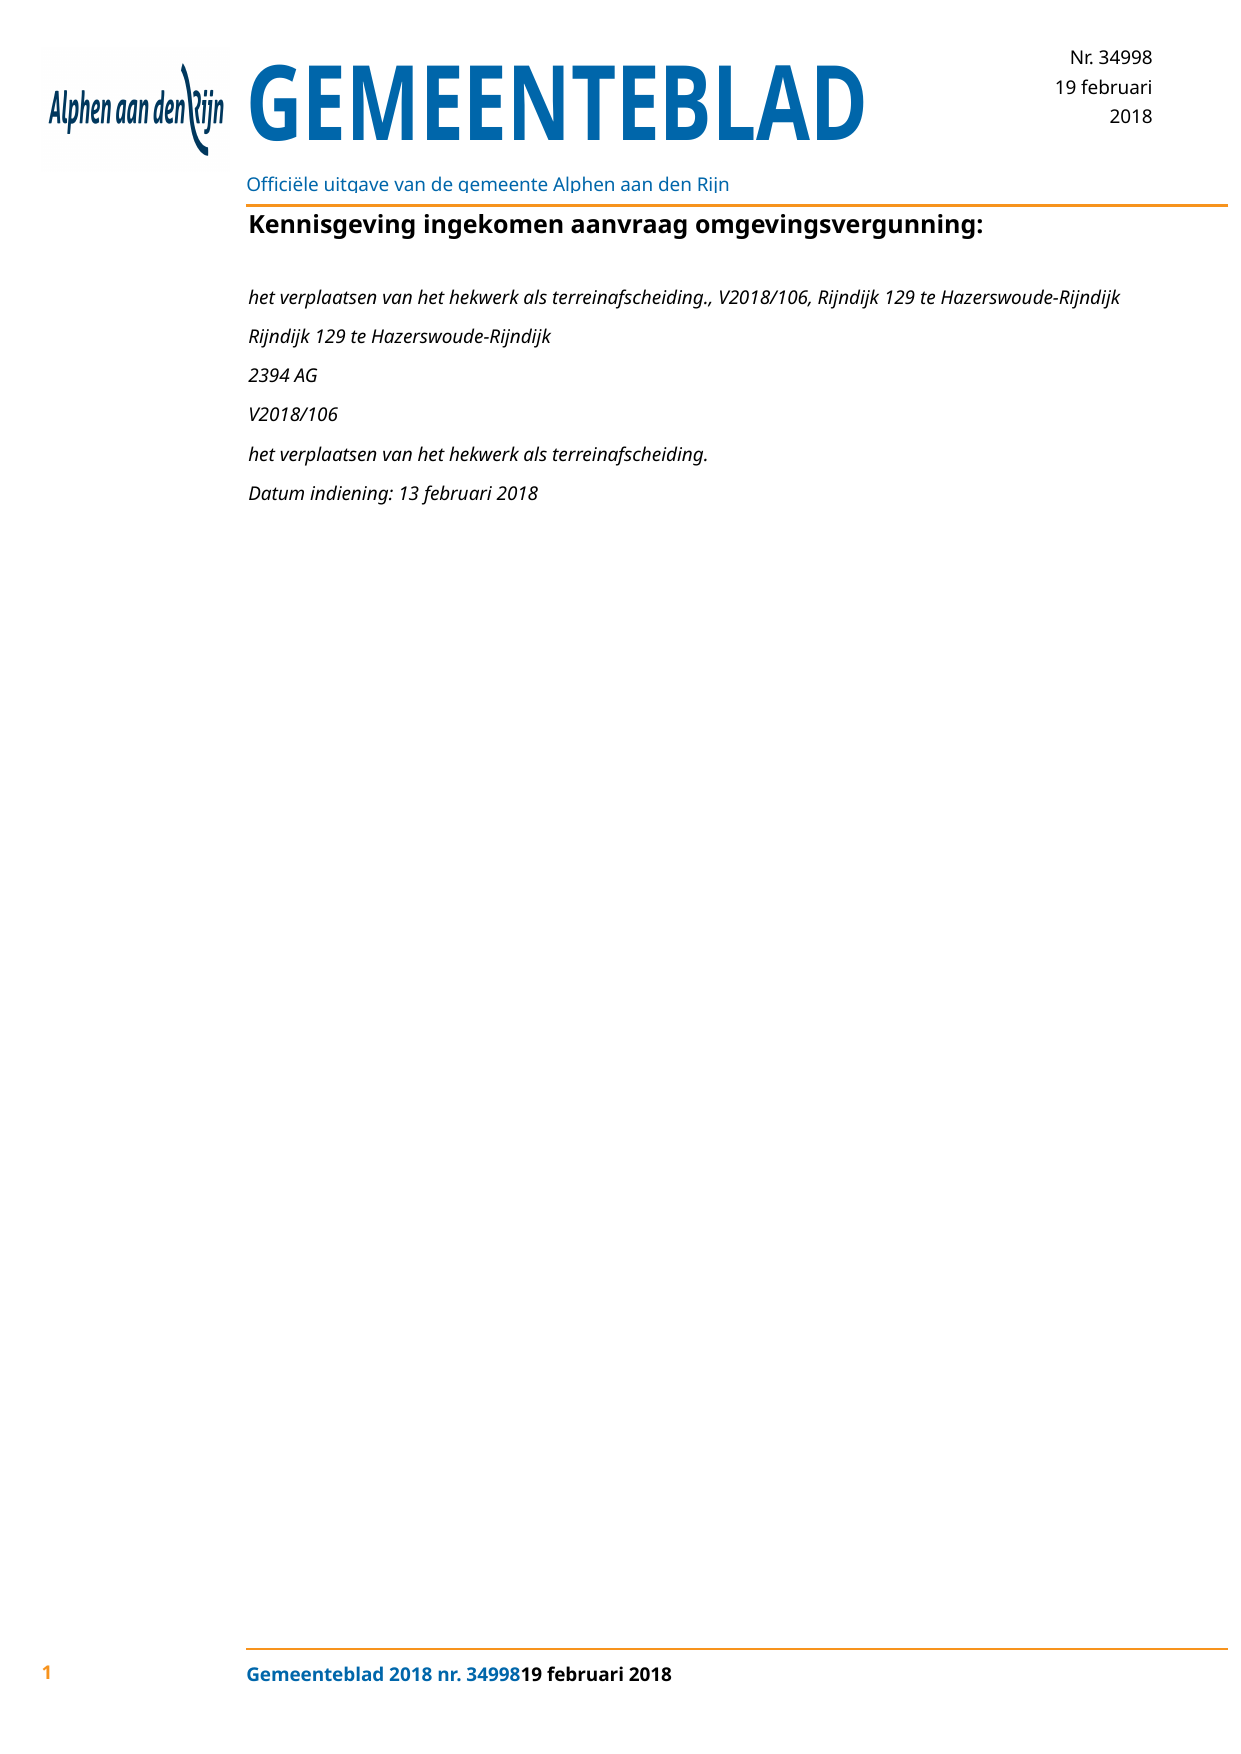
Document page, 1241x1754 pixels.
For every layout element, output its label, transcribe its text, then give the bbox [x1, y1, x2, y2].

text V2018/106 [248, 402, 1152, 427]
text Kennisgeving ingekomen aanvraag omgevingsvergunning: [248, 207, 1152, 241]
text het verplaatsen van het hekwerk als terreinafscheiding. [248, 441, 1152, 467]
text het verplaatsen van het hekwerk als terreinafscheiding., V2018/106, Rijndijk 129 te Hazerswoude-Rijndijk [248, 284, 1152, 309]
picture [41, 47, 231, 172]
text Rijndijk 129 te Hazerswoude-Rijndijk [248, 323, 1152, 349]
text Datum indiening: 13 februari 2018 [248, 480, 1152, 506]
text 2394 AG [248, 362, 1152, 388]
